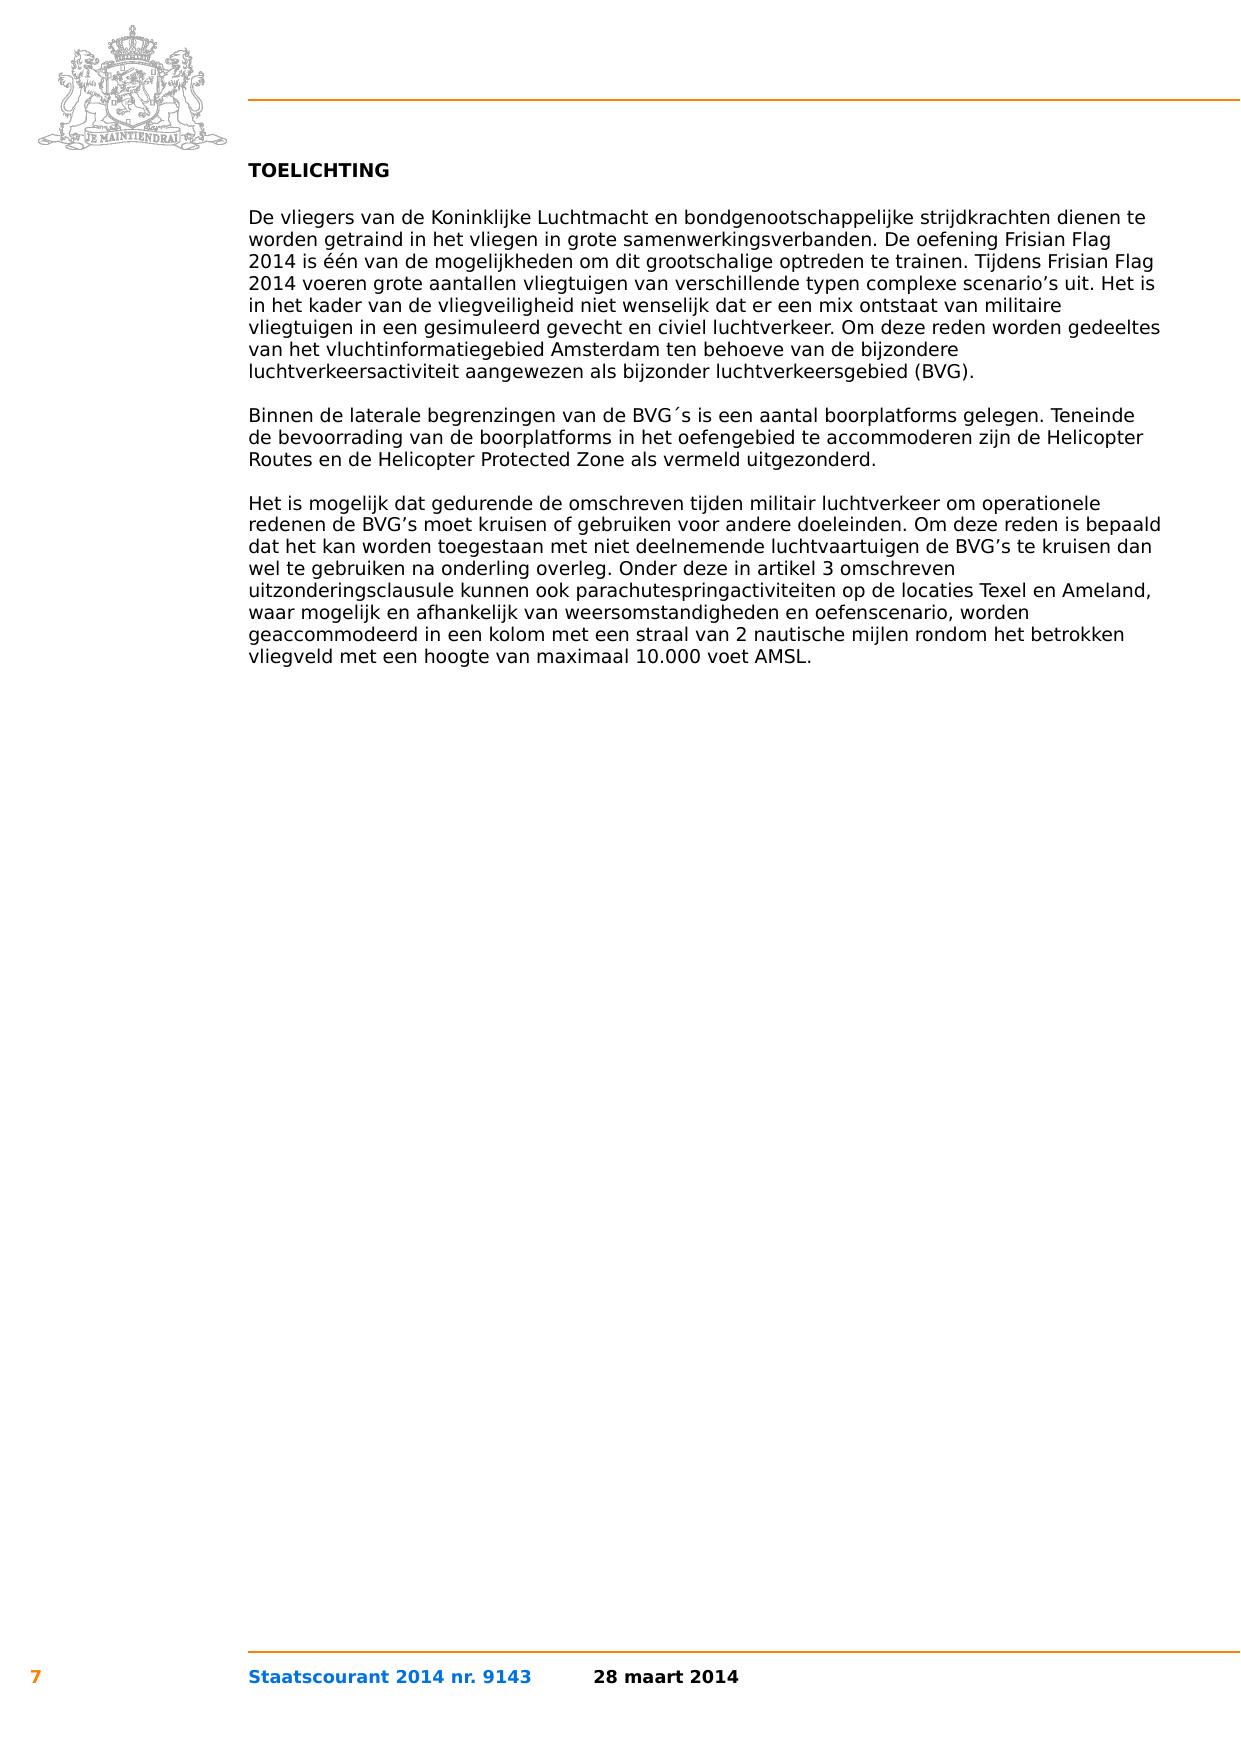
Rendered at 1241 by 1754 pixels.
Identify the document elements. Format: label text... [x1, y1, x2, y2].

subtitle TOELICHTING [248, 160, 1163, 182]
picture [38, 25, 227, 150]
text Het is mogelijk dat gedurende de omschreven tijden militair luchtverkeer om operationele redenen de BVG’s moet kruisen of gebruiken voor andere doeleinden. Om deze reden is bepaald dat het kan worden toegestaan met niet deelnemende luchtvaartuigen de BVG’s te kruisen dan wel te gebruiken na onderling overleg. Onder deze in artikel 3 omschreven uitzonderingsclausule kunnen ook parachutespringactiviteiten op de locaties Texel en Ameland, waar mogelijk en afhankelijk van weersomstandigheden en oefenscenario, worden geaccommodeerd in een kolom met een straal van 2 nautische mijlen rondom het betrokken vliegveld met een hoogte van maximaal 10.000 voet AMSL. [248, 492, 1163, 668]
text De vliegers van de Koninklijke Luchtmacht en bondgenootschappelijke strijdkrachten dienen te worden getraind in het vliegen in grote samenwerkingsverbanden. De oefening Frisian Flag 2014 is één van de mogelijkheden om dit grootschalige optreden te trainen. Tijdens Frisian Flag 2014 voeren grote aantallen vliegtuigen van verschillende typen complexe scenario’s uit. Het is in het kader van de vliegveiligheid niet wenselijk dat er een mix ontstaat van militaire vliegtuigen in een gesimuleerd gevecht en civiel luchtverkeer. Om deze reden worden gedeeltes van het vluchtinformatiegebied Amsterdam ten behoeve van de bijzondere luchtverkeersactiviteit aangewezen als bijzonder luchtverkeersgebied (BVG). [248, 207, 1163, 383]
text Binnen de laterale begrenzingen van de BVG´s is een aantal boorplatforms gelegen. Teneinde de bevoorrading van de boorplatforms in het oefengebied te accommoderen zijn de Helicopter Routes en de Helicopter Protected Zone als vermeld uitgezonderd. [248, 404, 1163, 471]
